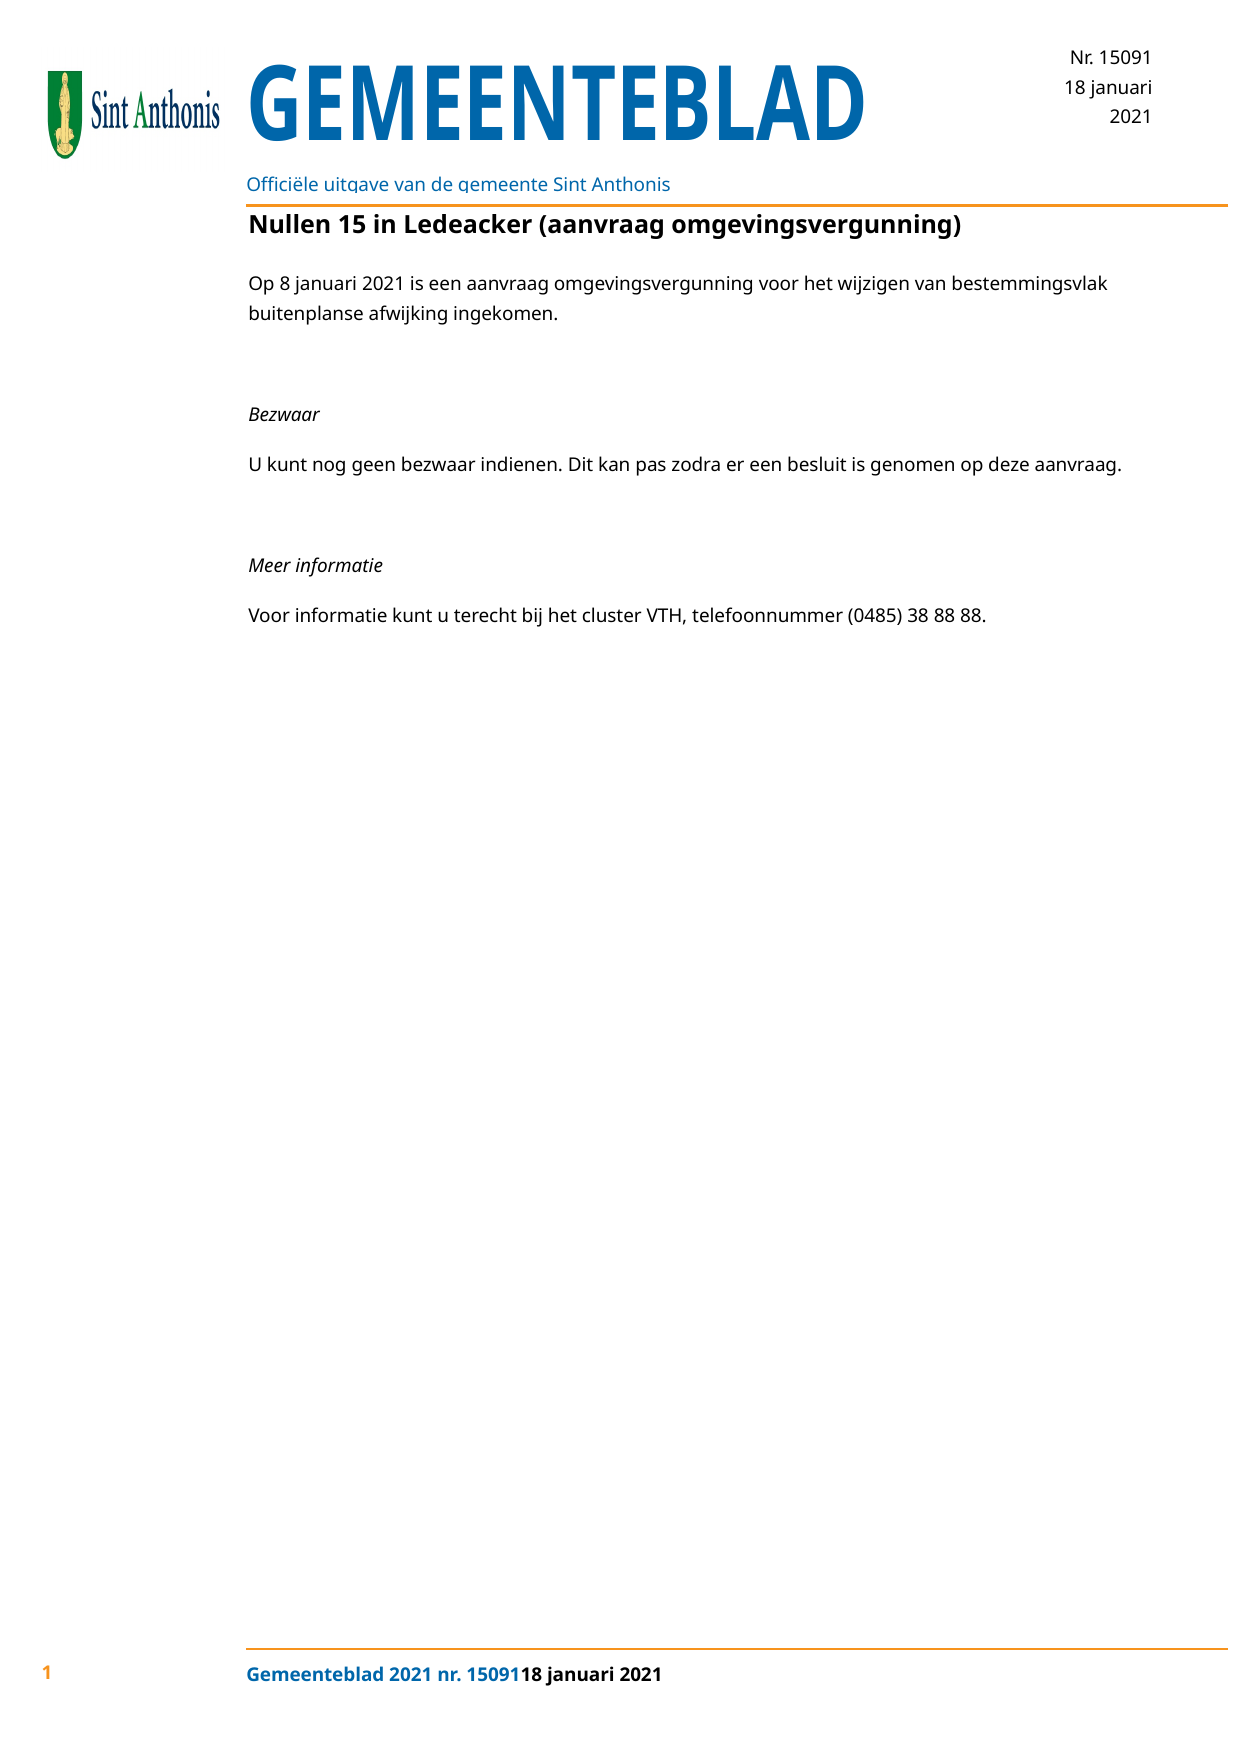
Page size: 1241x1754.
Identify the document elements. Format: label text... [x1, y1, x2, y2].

text Meer informatie [248, 552, 1152, 578]
picture [41, 47, 231, 172]
text Nullen 15 in Ledeacker (aanvraag omgevingsvergunning) [248, 207, 1152, 241]
text Op 8 januari 2021 is een aanvraag omgevingsvergunning voor het wijzigen van bestemmingsvlak buitenplanse afwijking ingekomen. [248, 270, 1152, 326]
text Bezwaar [248, 401, 1152, 426]
text Voor informatie kunt u terecht bij het cluster VTH, telefoonnummer (0485) 38 88 88. [248, 602, 1152, 628]
text U kunt nog geen bezwaar indienen. Dit kan pas zodra er een besluit is genomen op deze aanvraag. [248, 451, 1152, 477]
